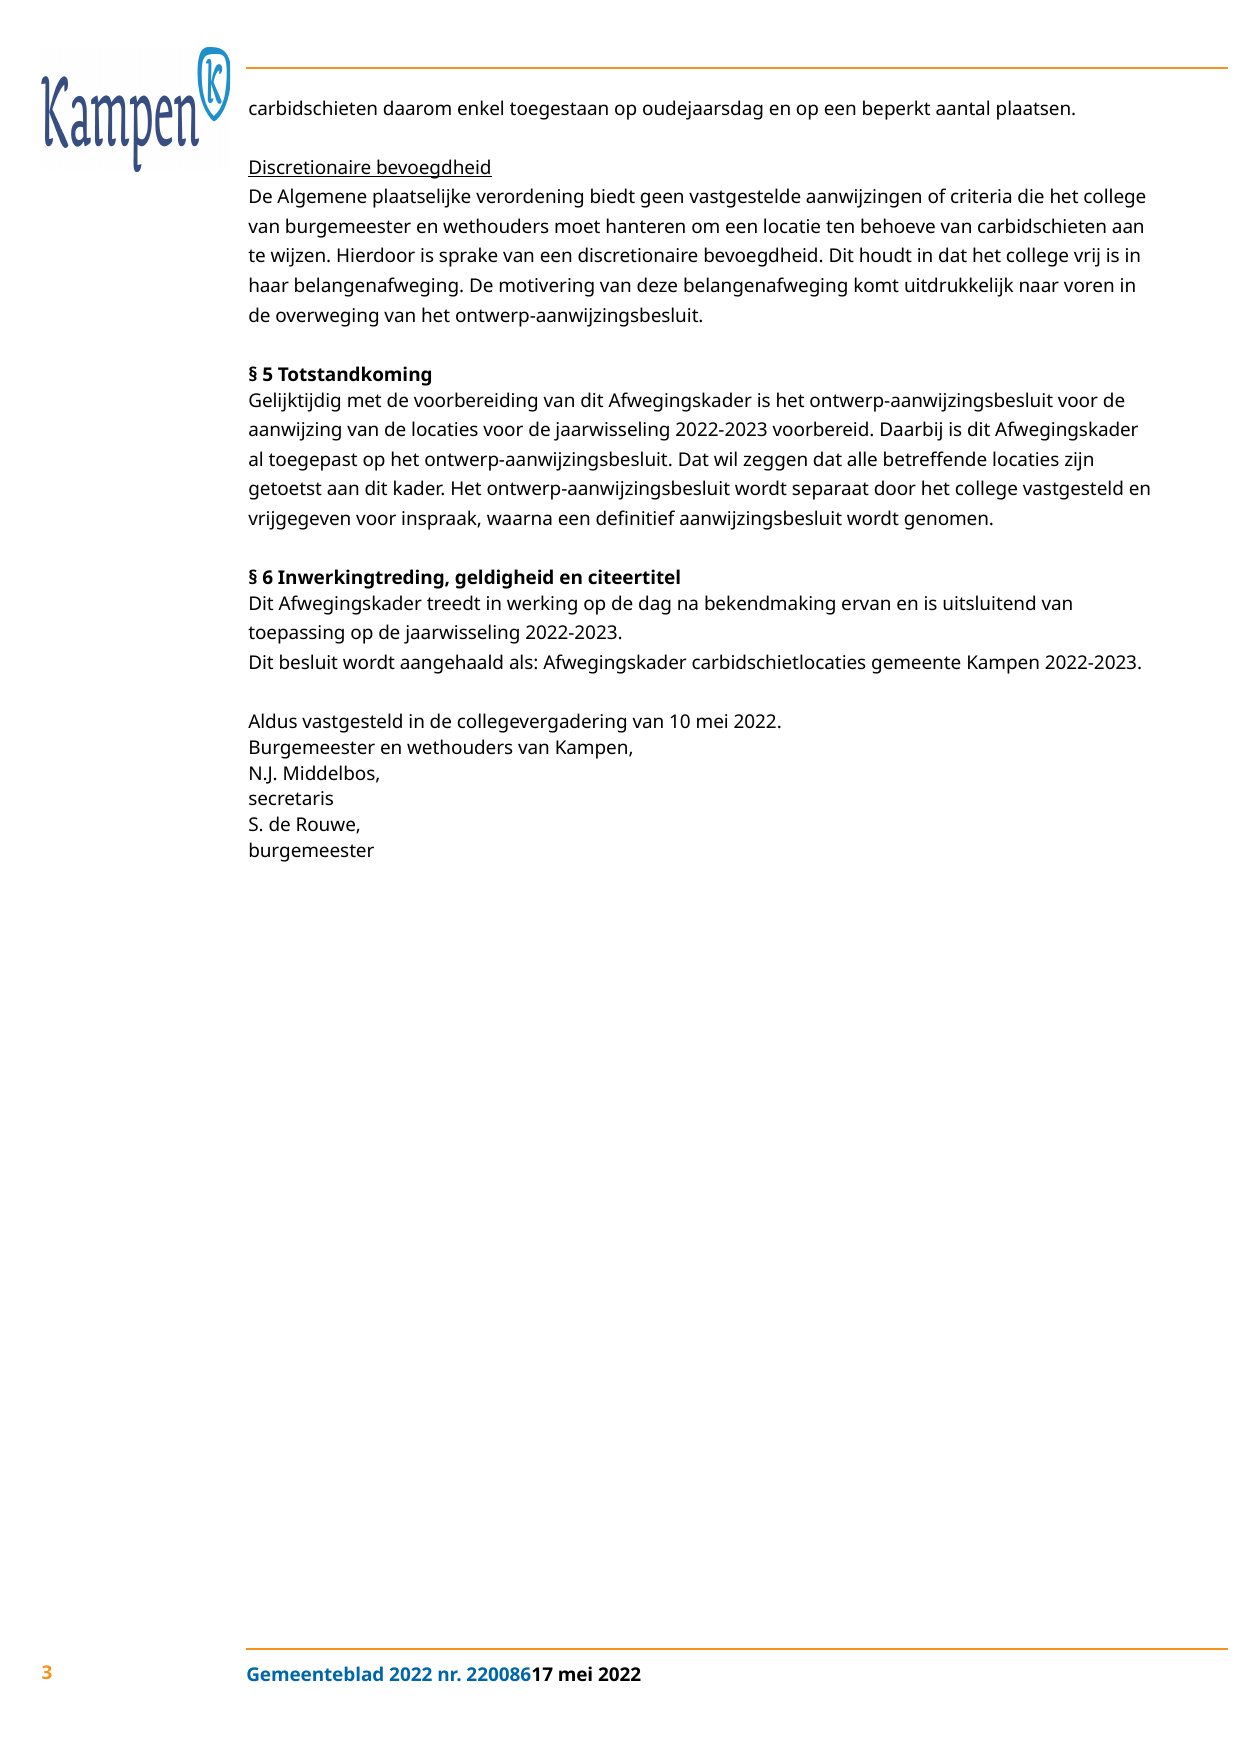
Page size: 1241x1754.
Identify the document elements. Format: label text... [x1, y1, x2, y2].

picture [41, 47, 231, 172]
text Aldus vastgesteld in de collegevergadering van 10 mei 2022. [248, 708, 1152, 734]
text De Algemene plaatselijke verordening biedt geen vastgestelde aanwijzingen of criteria die het college van burgemeester en wethouders moet hanteren om een locatie ten behoeve van carbidschieten aan te wijzen. Hierdoor is sprake van een discretionaire bevoegdheid. Dit houdt in dat het college vrij is in haar belangenafweging. De motivering van deze belangenafweging komt uitdrukkelijk naar voren in de overweging van het ontwerp-aanwijzingsbesluit. [248, 183, 1152, 328]
text Burgemeester en wethouders van Kampen, [248, 734, 1152, 760]
text carbidschieten daarom enkel toegestaan op oudejaarsdag en op een beperkt aantal plaatsen. [248, 95, 1152, 121]
text Discretionaire bevoegdheid [248, 154, 1152, 180]
text Dit besluit wordt aangehaald als: Afwegingskader carbidschietlocaties gemeente Kampen 2022-2023. [248, 649, 1152, 675]
text Gelijktijdig met de voorbereiding van dit Afwegingskader is het ontwerp-aanwijzingsbesluit voor de aanwijzing van de locaties voor de jaarwisseling 2022-2023 voorbereid. Daarbij is dit Afwegingskader al toegepast op het ontwerp-aanwijzingsbesluit. Dat wil zeggen dat alle betreffende locaties zijn getoetst aan dit kader. Het ontwerp-aanwijzingsbesluit wordt separaat door het college vastgesteld en vrijgegeven voor inspraak, waarna een definitief aanwijzingsbesluit wordt genomen. [248, 387, 1152, 531]
text secretaris [248, 786, 1152, 811]
text § 6 Inwerkingtreding, geldigheid en citeertitel [248, 564, 1152, 590]
text N.J. Middelbos, [248, 760, 1152, 786]
text S. de Rouwe, [248, 811, 1152, 837]
text Dit Afwegingskader treedt in werking op de dag na bekendmaking ervan en is uitsluitend van toepassing op de jaarwisseling 2022-2023. [248, 590, 1152, 645]
text burgemeester [248, 837, 1152, 863]
text § 5 Totstandkoming [248, 361, 1152, 387]
